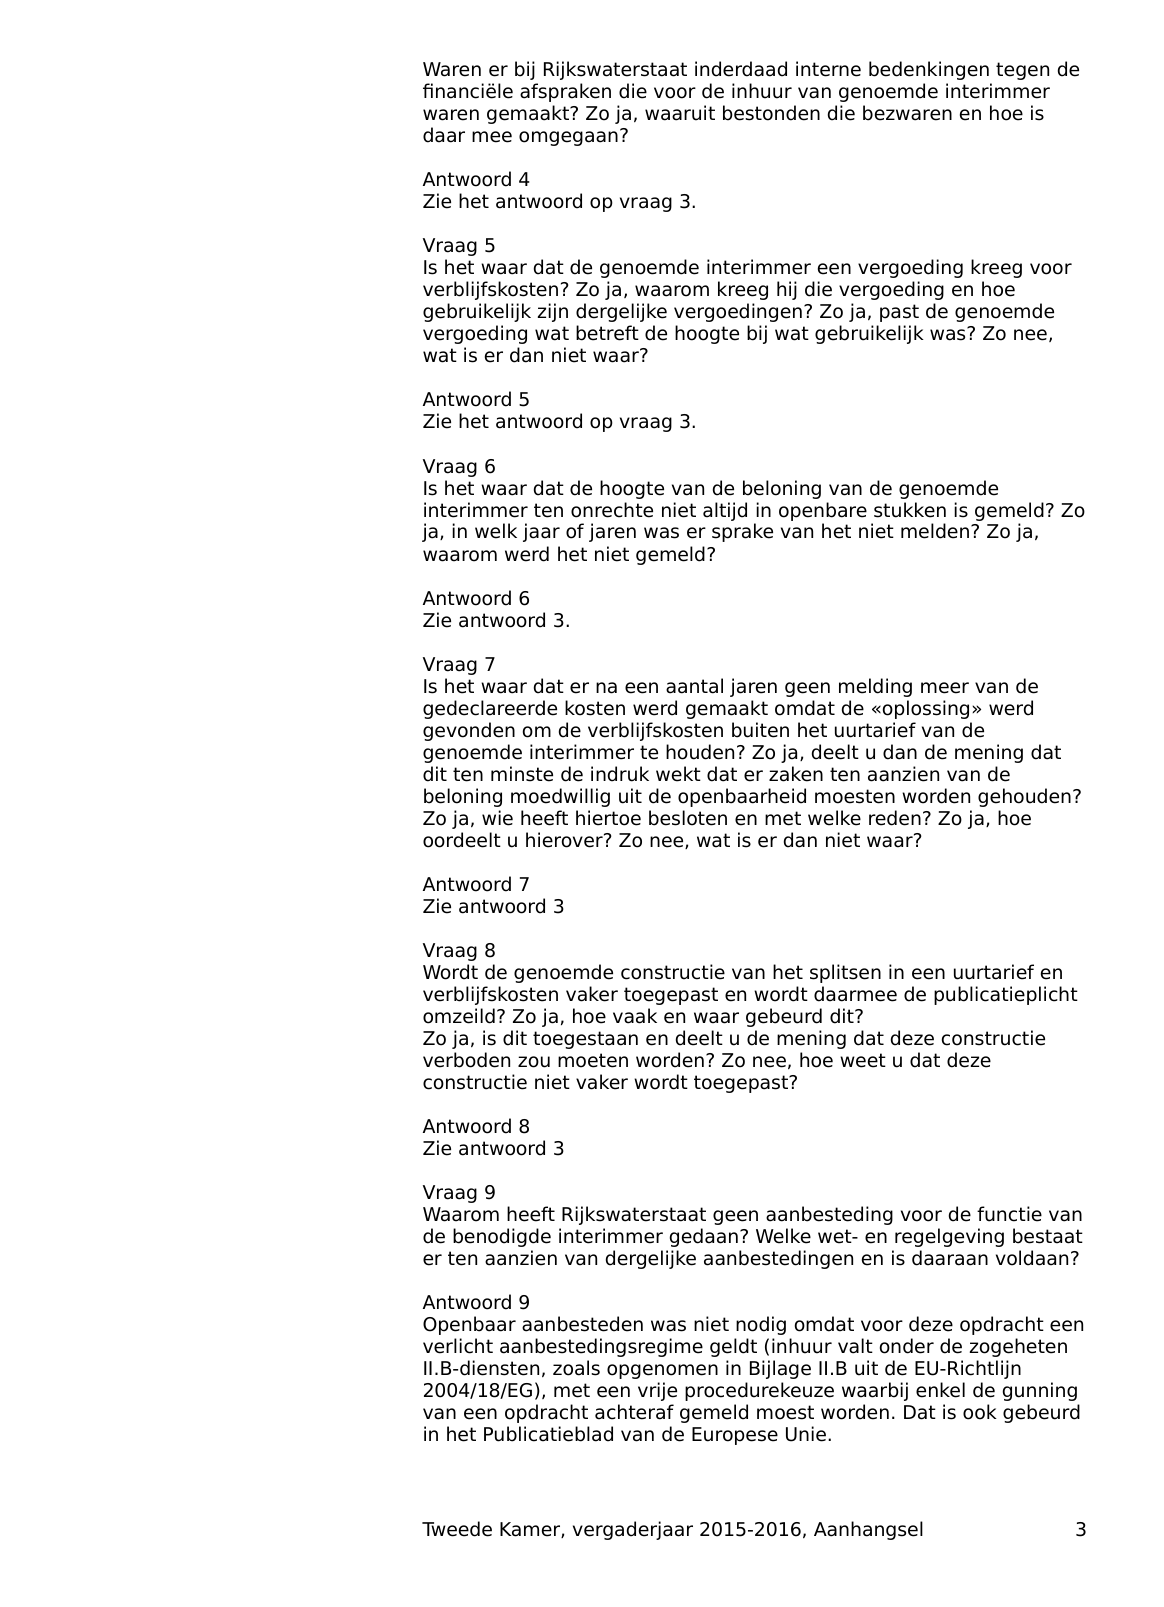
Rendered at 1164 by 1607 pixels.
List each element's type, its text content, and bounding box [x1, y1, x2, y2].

text Antwoord 5 [422, 389, 1087, 411]
text Zie antwoord 3 [422, 1138, 1087, 1160]
text Antwoord 6 [422, 588, 1087, 609]
text Is het waar dat de genoemde interimmer een vergoeding kreeg voor verblijfskosten? Zo ja, waarom kreeg hij die vergoeding en hoe gebruikelijk zijn dergelijke vergoedingen? Zo ja, past de genoemde vergoeding wat betreft de hoogte bij wat gebruikelijk was? Zo nee, wat is er dan niet waar? [422, 257, 1087, 367]
text Openbaar aanbesteden was niet nodig omdat voor deze opdracht een verlicht aanbestedingsregime geldt (inhuur valt onder de zogeheten II.B-diensten, zoals opgenomen in Bijlage II.B uit de EU-Richtlijn 2004/18/EG), met een vrije procedurekeuze waarbij enkel de gunning van een opdracht achteraf gemeld moest worden. Dat is ook gebeurd in het Publicatieblad van de Europese Unie. [422, 1314, 1087, 1446]
text Is het waar dat de hoogte van de beloning van de genoemde interimmer ten onrechte niet altijd in openbare stukken is gemeld? Zo ja, in welk jaar of jaren was er sprake van het niet melden? Zo ja, waarom werd het niet gemeld? [422, 477, 1087, 565]
text Antwoord 7 [422, 874, 1087, 896]
text Vraag 9 [422, 1182, 1087, 1204]
text Vraag 8 [422, 940, 1087, 962]
text Vraag 5 [422, 235, 1087, 257]
text Waren er bij Rijkswaterstaat inderdaad interne bedenkingen tegen de financiële afspraken die voor de inhuur van genoemde interimmer waren gemaakt? Zo ja, waaruit bestonden die bezwaren en hoe is daar mee omgegaan? [422, 59, 1087, 147]
text Zie het antwoord op vraag 3. [422, 411, 1087, 433]
text Vraag 6 [422, 456, 1087, 477]
text Is het waar dat er na een aantal jaren geen melding meer van de gedeclareerde kosten werd gemaakt omdat de «oplossing» werd gevonden om de verblijfskosten buiten het uurtarief van de genoemde interimmer te houden? Zo ja, deelt u dan de mening dat dit ten minste de indruk wekt dat er zaken ten aanzien van de beloning moedwillig uit de openbaarheid moesten worden gehouden? Zo ja, wie heeft hiertoe besloten en met welke reden? Zo ja, hoe oordeelt u hierover? Zo nee, wat is er dan niet waar? [422, 676, 1087, 852]
text Antwoord 4 [422, 169, 1087, 191]
text Vraag 7 [422, 654, 1087, 676]
text Antwoord 9 [422, 1292, 1087, 1314]
text Zie antwoord 3 [422, 896, 1087, 918]
text Zo ja, is dit toegestaan en deelt u de mening dat deze constructie verboden zou moeten worden? Zo nee, hoe weet u dat deze constructie niet vaker wordt toegepast? [422, 1028, 1087, 1094]
text Waarom heeft Rijkswaterstaat geen aanbesteding voor de functie van de benodigde interimmer gedaan? Welke wet- en regelgeving bestaat er ten aanzien van dergelijke aanbestedingen en is daaraan voldaan? [422, 1204, 1087, 1270]
text Antwoord 8 [422, 1116, 1087, 1138]
text Zie het antwoord op vraag 3. [422, 191, 1087, 213]
text Wordt de genoemde constructie van het splitsen in een uurtarief en verblijfskosten vaker toegepast en wordt daarmee de publicatieplicht omzeild? Zo ja, hoe vaak en waar gebeurd dit? [422, 962, 1087, 1028]
text Zie antwoord 3. [422, 609, 1087, 632]
